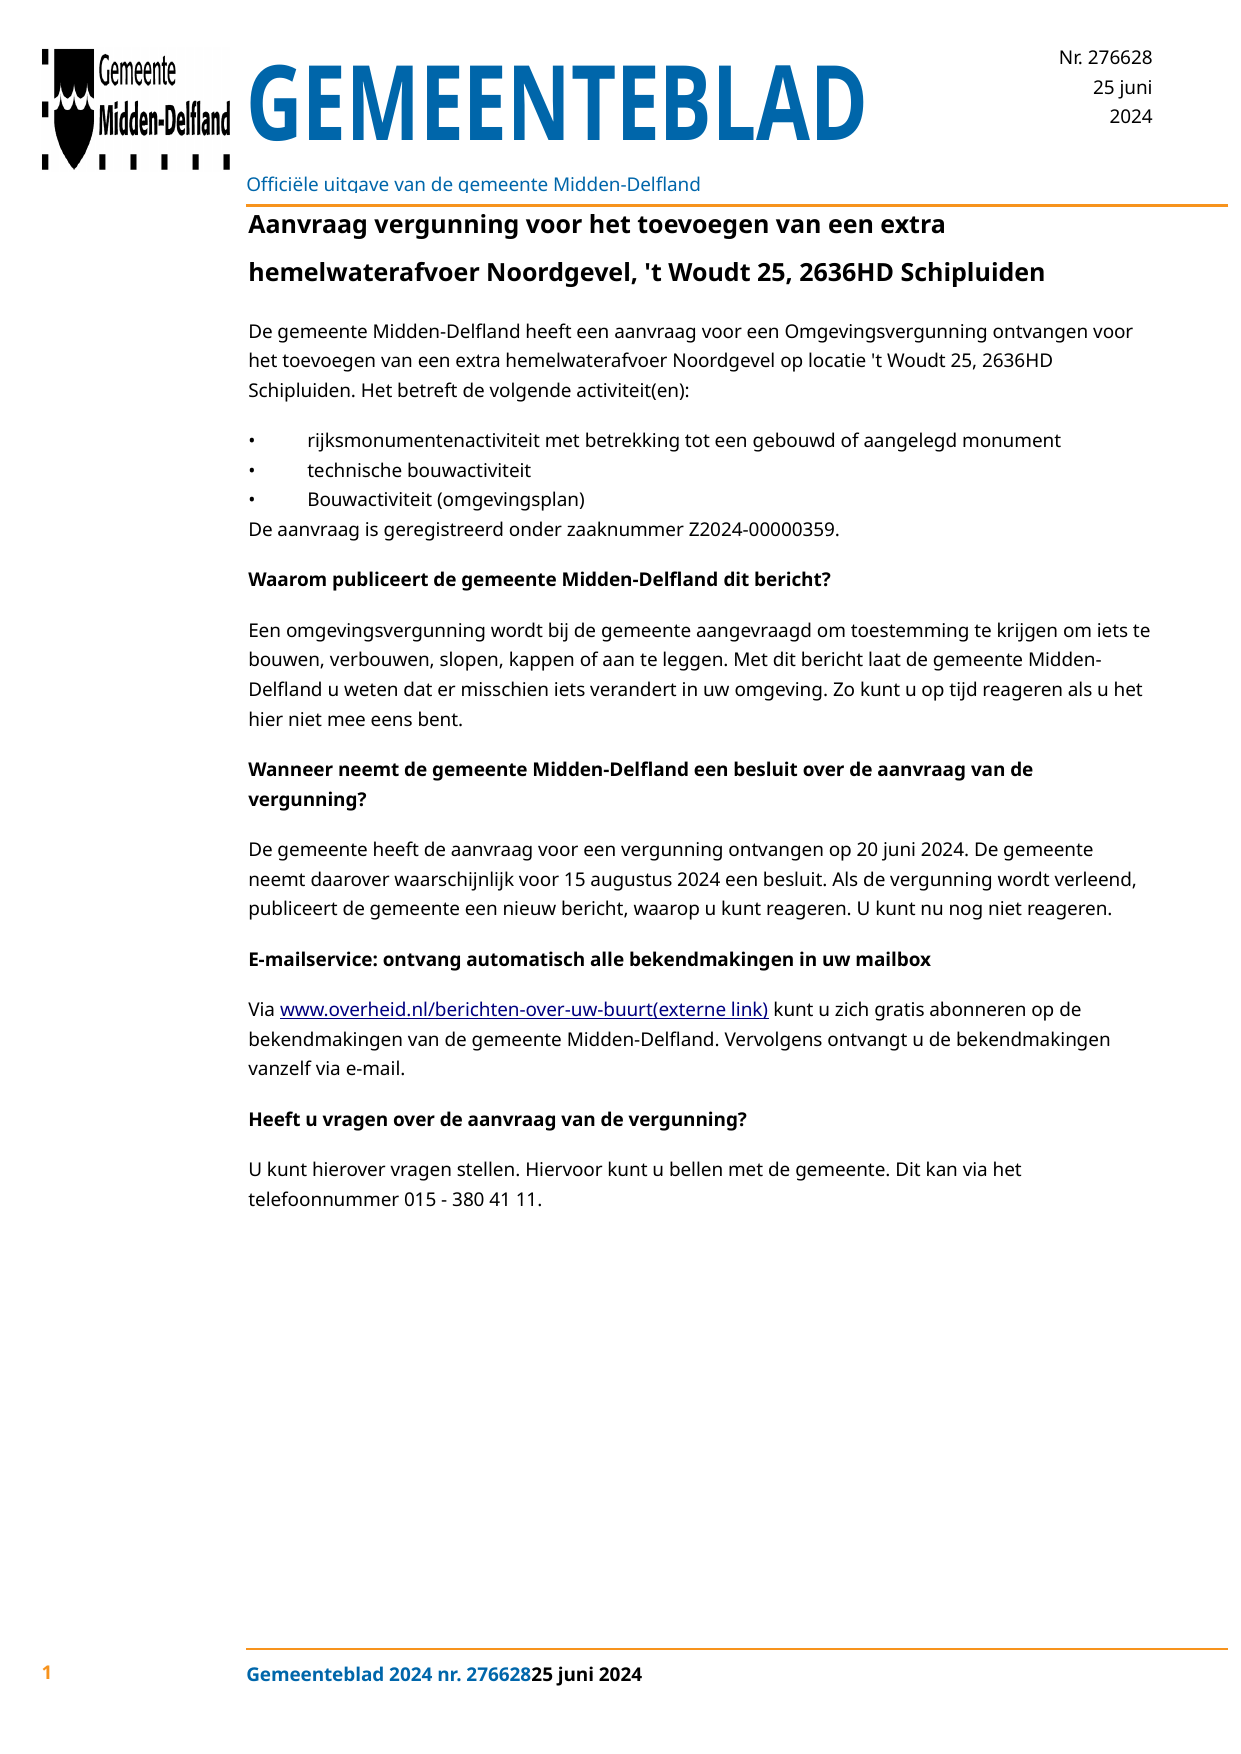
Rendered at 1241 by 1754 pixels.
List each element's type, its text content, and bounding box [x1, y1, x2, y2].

list rijksmonumentenactiviteit met betrekking tot een gebouwd of aangelegd monument [248, 427, 1152, 453]
list technische bouwactiviteit [248, 457, 1152, 483]
text De aanvraag is geregistreerd onder zaaknummer Z2024-00000359. [248, 516, 1152, 542]
text U kunt hierover vragen stellen. Hiervoor kunt u bellen met de gemeente. Dit kan via het telefoonnummer 015 - 380 41 11. [248, 1156, 1152, 1212]
text Heeft u vragen over de aanvraag van de vergunning? [248, 1106, 1152, 1132]
text Waarom publiceert de gemeente Midden-Delfland dit bericht? [248, 567, 1152, 592]
text Via www.overheid.nl/berichten-over-uw-buurt(externe link) kunt u zich gratis abonneren op de bekendmakingen van de gemeente Midden-Delfland. Vervolgens ontvangt u de bekendmakingen vanzelf via e-mail. [248, 996, 1152, 1081]
text Wanneer neemt de gemeente Midden-Delfland een besluit over de aanvraag van de vergunning? [248, 756, 1152, 812]
text De gemeente heeft de aanvraag voor een vergunning ontvangen op 20 juni 2024. De gemeente neemt daarover waarschijnlijk voor 15 augustus 2024 een besluit. Als de vergunning wordt verleend, publiceert de gemeente een nieuw bericht, waarop u kunt reageren. U kunt nu nog niet reageren. [248, 836, 1152, 921]
text De gemeente Midden-Delfland heeft een aanvraag voor een Omgevingsvergunning ontvangen voor het toevoegen van een extra hemelwaterafvoer Noordgevel op locatie 't Woudt 25, 2636HD Schipluiden. Het betreft de volgende activiteit(en): [248, 318, 1152, 403]
text Een omgevingsvergunning wordt bij de gemeente aangevraagd om toestemming te krijgen om iets te bouwen, verbouwen, slopen, kappen of aan te leggen. Met dit bericht laat de gemeente Midden-Delfland u weten dat er misschien iets verandert in uw omgeving. Zo kunt u op tijd reageren als u het hier niet mee eens bent. [248, 617, 1152, 732]
text Aanvraag vergunning voor het toevoegen van een extra hemelwaterafvoer Noordgevel, 't Woudt 25, 2636HD Schipluiden [248, 207, 1152, 288]
text E-mailservice: ontvang automatisch alle bekendmakingen in uw mailbox [248, 946, 1152, 972]
picture [41, 47, 231, 172]
list Bouwactiviteit (omgevingsplan) [248, 487, 1152, 512]
